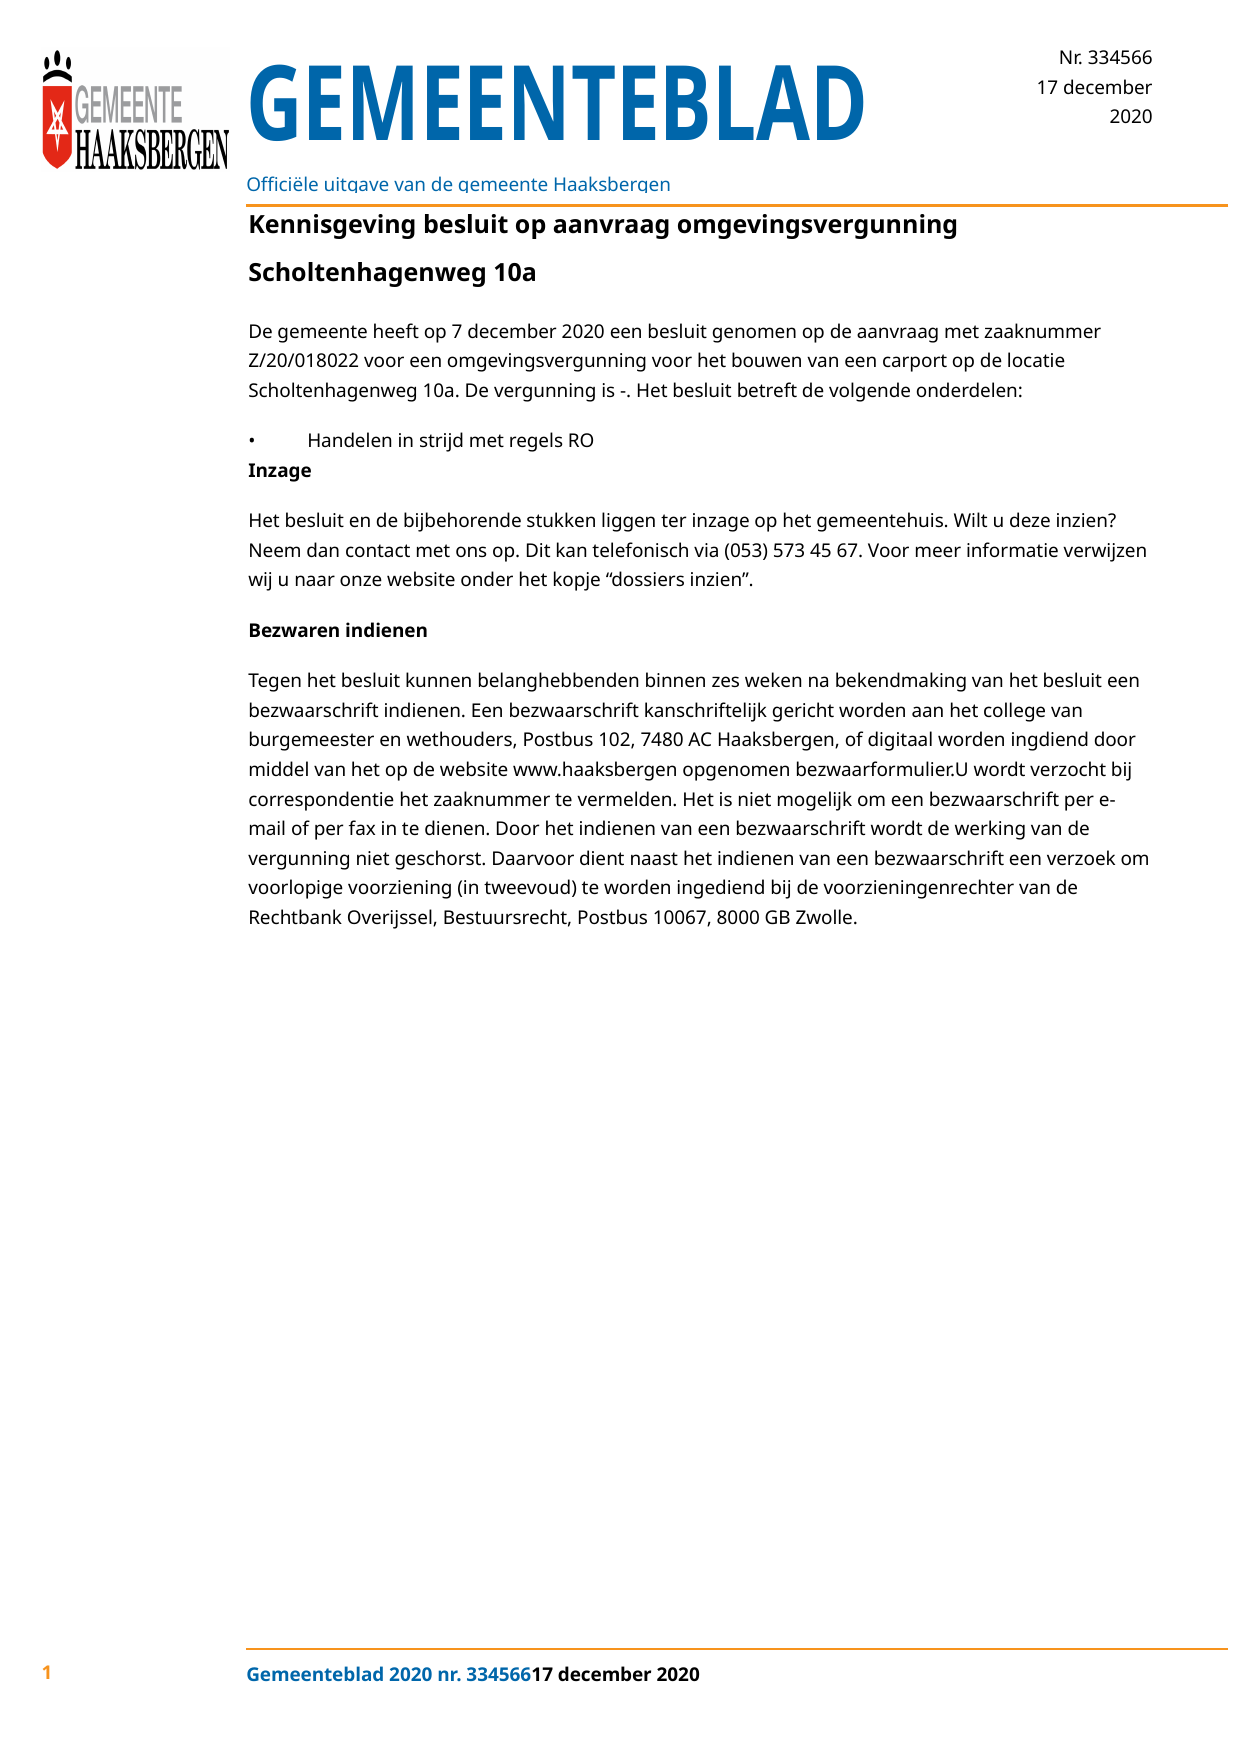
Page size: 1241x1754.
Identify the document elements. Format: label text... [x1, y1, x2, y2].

list Handelen in strijd met regels RO [248, 427, 1152, 453]
text Tegen het besluit kunnen belanghebbenden binnen zes weken na bekendmaking van het besluit een bezwaarschrift indienen. Een bezwaarschrift kanschriftelijk gericht worden aan het college van burgemeester en wethouders, Postbus 102, 7480 AC Haaksbergen, of digitaal worden ingdiend door middel van het op de website www.haaksbergen opgenomen bezwaarformulier.U wordt verzocht bij correspondentie het zaaknummer te vermelden. Het is niet mogelijk om een bezwaarschrift per e-mail of per fax in te dienen. Door het indienen van een bezwaarschrift wordt de werking van de vergunning niet geschorst. Daarvoor dient naast het indienen van een bezwaarschrift een verzoek om voorlopige voorziening (in tweevoud) te worden ingediend bij de voorzieningenrechter van de Rechtbank Overijssel, Bestuursrecht, Postbus 10067, 8000 GB Zwolle. [248, 667, 1152, 930]
text Inzage [248, 457, 1152, 483]
text Kennisgeving besluit op aanvraag omgevingsvergunning Scholtenhagenweg 10a [248, 207, 1152, 288]
text Bezwaren indienen [248, 617, 1152, 643]
text Het besluit en de bijbehorende stukken liggen ter inzage op het gemeentehuis. Wilt u deze inzien? Neem dan contact met ons op. Dit kan telefonisch via (053) 573 45 67. Voor meer informatie verwijzen wij u naar onze website onder het kopje “dossiers inzien”. [248, 507, 1152, 592]
text De gemeente heeft op 7 december 2020 een besluit genomen op de aanvraag met zaaknummer Z/20/018022 voor een omgevingsvergunning voor het bouwen van een carport op de locatie Scholtenhagenweg 10a. De vergunning is -. Het besluit betreft de volgende onderdelen: [248, 318, 1152, 403]
picture [41, 47, 231, 172]
